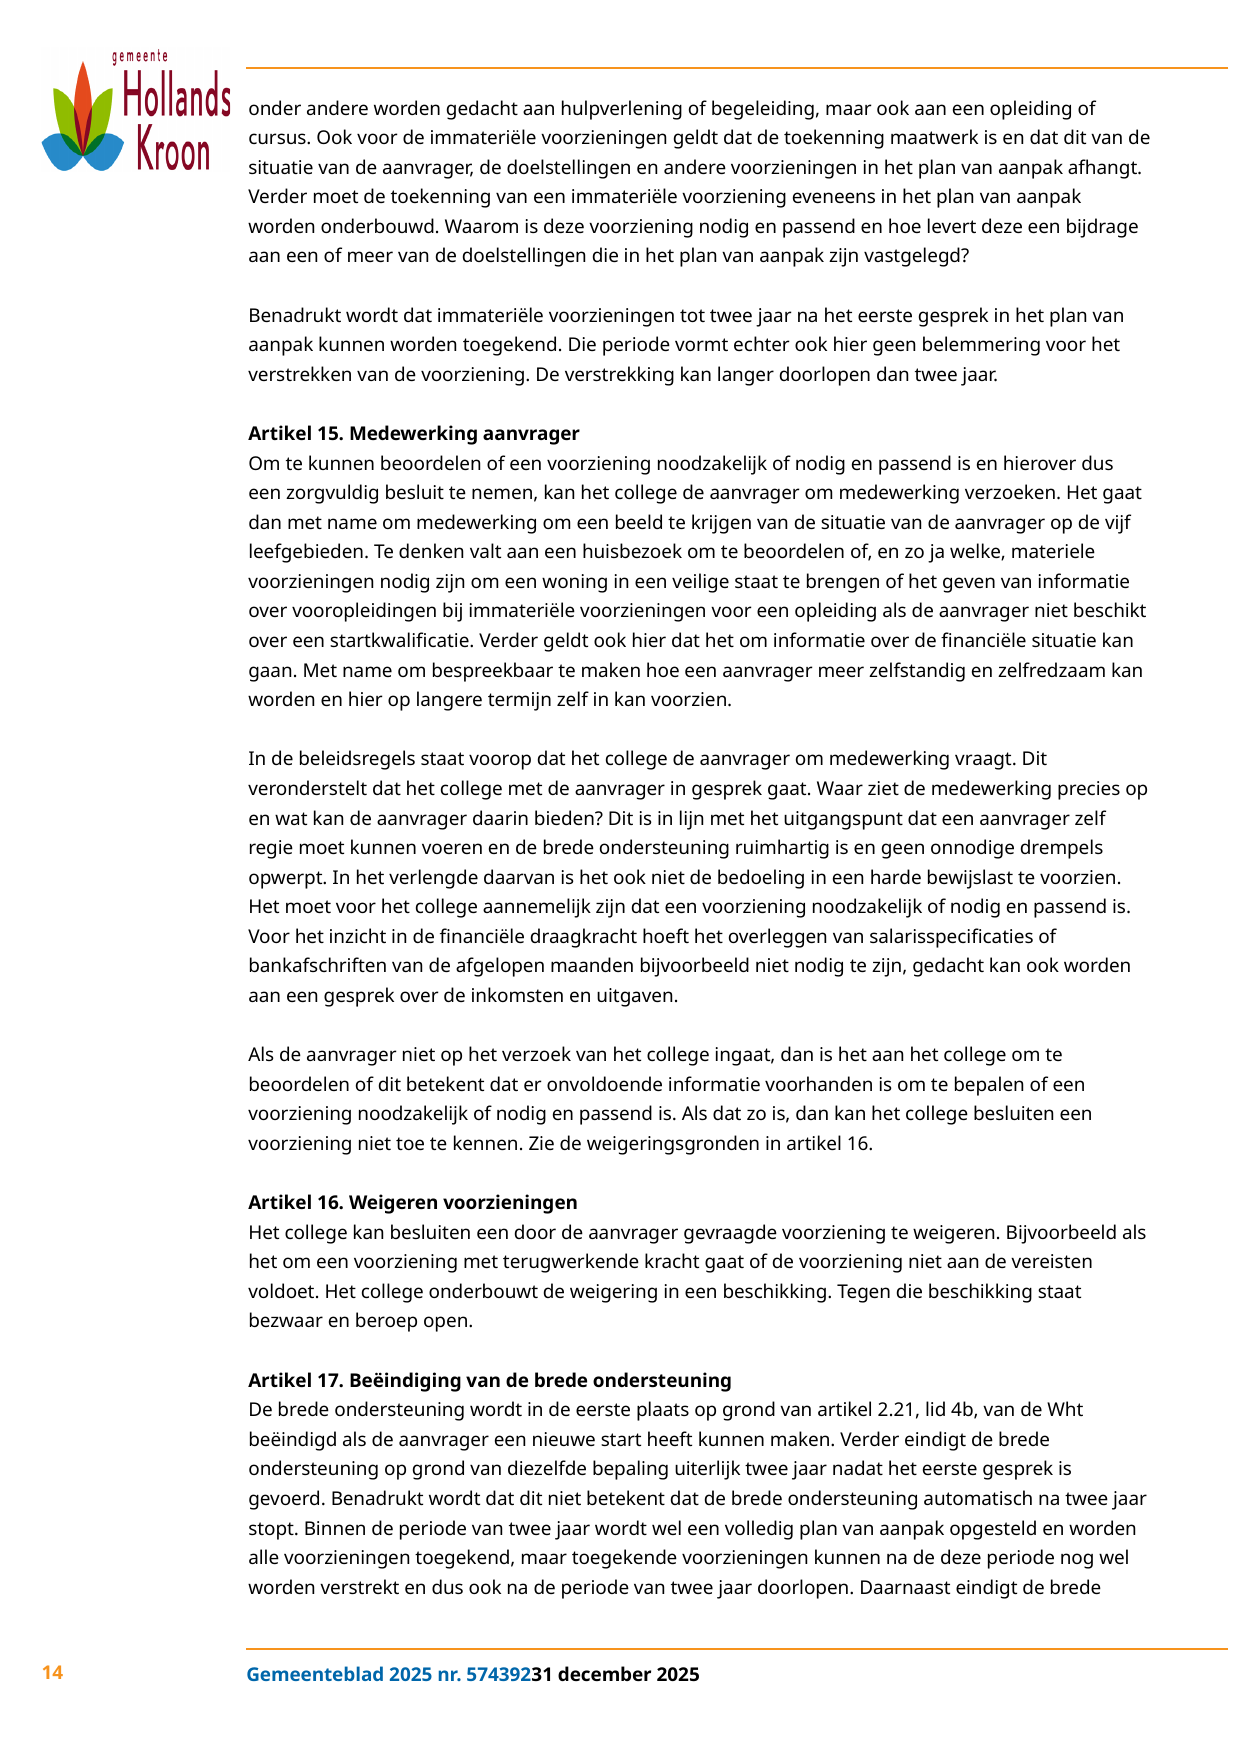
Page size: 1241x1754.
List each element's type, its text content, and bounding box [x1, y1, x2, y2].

text Artikel 17. Beëindiging van de brede ondersteuning [248, 1367, 1152, 1393]
text Artikel 16. Weigeren voorzieningen [248, 1189, 1152, 1215]
text Benadrukt wordt dat immateriële voorzieningen tot twee jaar na het eerste gesprek in het plan van aanpak kunnen worden toegekend. Die periode vormt echter ook hier geen belemmering voor het verstrekken van de voorziening. De verstrekking kan langer doorlopen dan twee jaar. [248, 302, 1152, 387]
text Om te kunnen beoordelen of een voorziening noodzakelijk of nodig en passend is en hierover dus een zorgvuldig besluit te nemen, kan het college de aanvrager om medewerking verzoeken. Het gaat dan met name om medewerking om een beeld te krijgen van de situatie van de aanvrager op de vijf leefgebieden. Te denken valt aan een huisbezoek om te beoordelen of, en zo ja welke, materiele voorzieningen nodig zijn om een woning in een veilige staat te brengen of het geven van informatie over vooropleidingen bij immateriële voorzieningen voor een opleiding als de aanvrager niet beschikt over een startkwalificatie. Verder geldt ook hier dat het om informatie over de financiële situatie kan gaan. Met name om bespreekbaar te maken hoe een aanvrager meer zelfstandig en zelfredzaam kan worden en hier op langere termijn zelf in kan voorzien. [248, 450, 1152, 712]
text Het college kan besluiten een door de aanvrager gevraagde voorziening te weigeren. Bijvoorbeeld als het om een voorziening met terugwerkende kracht gaat of de voorziening niet aan de vereisten voldoet. Het college onderbouwt de weigering in een beschikking. Tegen die beschikking staat bezwaar en beroep open. [248, 1219, 1152, 1333]
text De brede ondersteuning wordt in de eerste plaats op grond van artikel 2.21, lid 4b, van de Wht beëindigd als de aanvrager een nieuwe start heeft kunnen maken. Verder eindigt de brede ondersteuning op grond van diezelfde bepaling uiterlijk twee jaar nadat het eerste gesprek is gevoerd. Benadrukt wordt dat dit niet betekent dat de brede ondersteuning automatisch na twee jaar stopt. Binnen de periode van twee jaar wordt wel een volledig plan van aanpak opgesteld en worden alle voorzieningen toegekend, maar toegekende voorzieningen kunnen na de deze periode nog wel worden verstrekt en dus ook na de periode van twee jaar doorlopen. Daarnaast eindigt de brede [248, 1396, 1152, 1600]
text In de beleidsregels staat voorop dat het college de aanvrager om medewerking vraagt. Dit veronderstelt dat het college met de aanvrager in gesprek gaat. Waar ziet de medewerking precies op en wat kan de aanvrager daarin bieden? Dit is in lijn met het uitgangspunt dat een aanvrager zelf regie moet kunnen voeren en de brede ondersteuning ruimhartig is en geen onnodige drempels opwerpt. In het verlengde daarvan is het ook niet de bedoeling in een harde bewijslast te voorzien. Het moet voor het college aannemelijk zijn dat een voorziening noodzakelijk of nodig en passend is. Voor het inzicht in de financiële draagkracht hoeft het overleggen van salarisspecificaties of bankafschriften van de afgelopen maanden bijvoorbeeld niet nodig te zijn, gedacht kan ook worden aan een gesprek over de inkomsten en uitgaven. [248, 746, 1152, 1008]
text onder andere worden gedacht aan hulpverlening of begeleiding, maar ook aan een opleiding of cursus. Ook voor de immateriële voorzieningen geldt dat de toekenning maatwerk is en dat dit van de situatie van de aanvrager, de doelstellingen en andere voorzieningen in het plan van aanpak afhangt. Verder moet de toekenning van een immateriële voorziening eveneens in het plan van aanpak worden onderbouwd. Waarom is deze voorziening nodig en passend en hoe levert deze een bijdrage aan een of meer van de doelstellingen die in het plan van aanpak zijn vastgelegd? [248, 95, 1152, 268]
picture [41, 47, 231, 172]
text Artikel 15. Medewerking aanvrager [248, 420, 1152, 446]
text Als de aanvrager niet op het verzoek van het college ingaat, dan is het aan het college om te beoordelen of dit betekent dat er onvoldoende informatie voorhanden is om te bepalen of een voorziening noodzakelijk of nodig en passend is. Als dat zo is, dan kan het college besluiten een voorziening niet toe te kennen. Zie de weigeringsgronden in artikel 16. [248, 1041, 1152, 1156]
